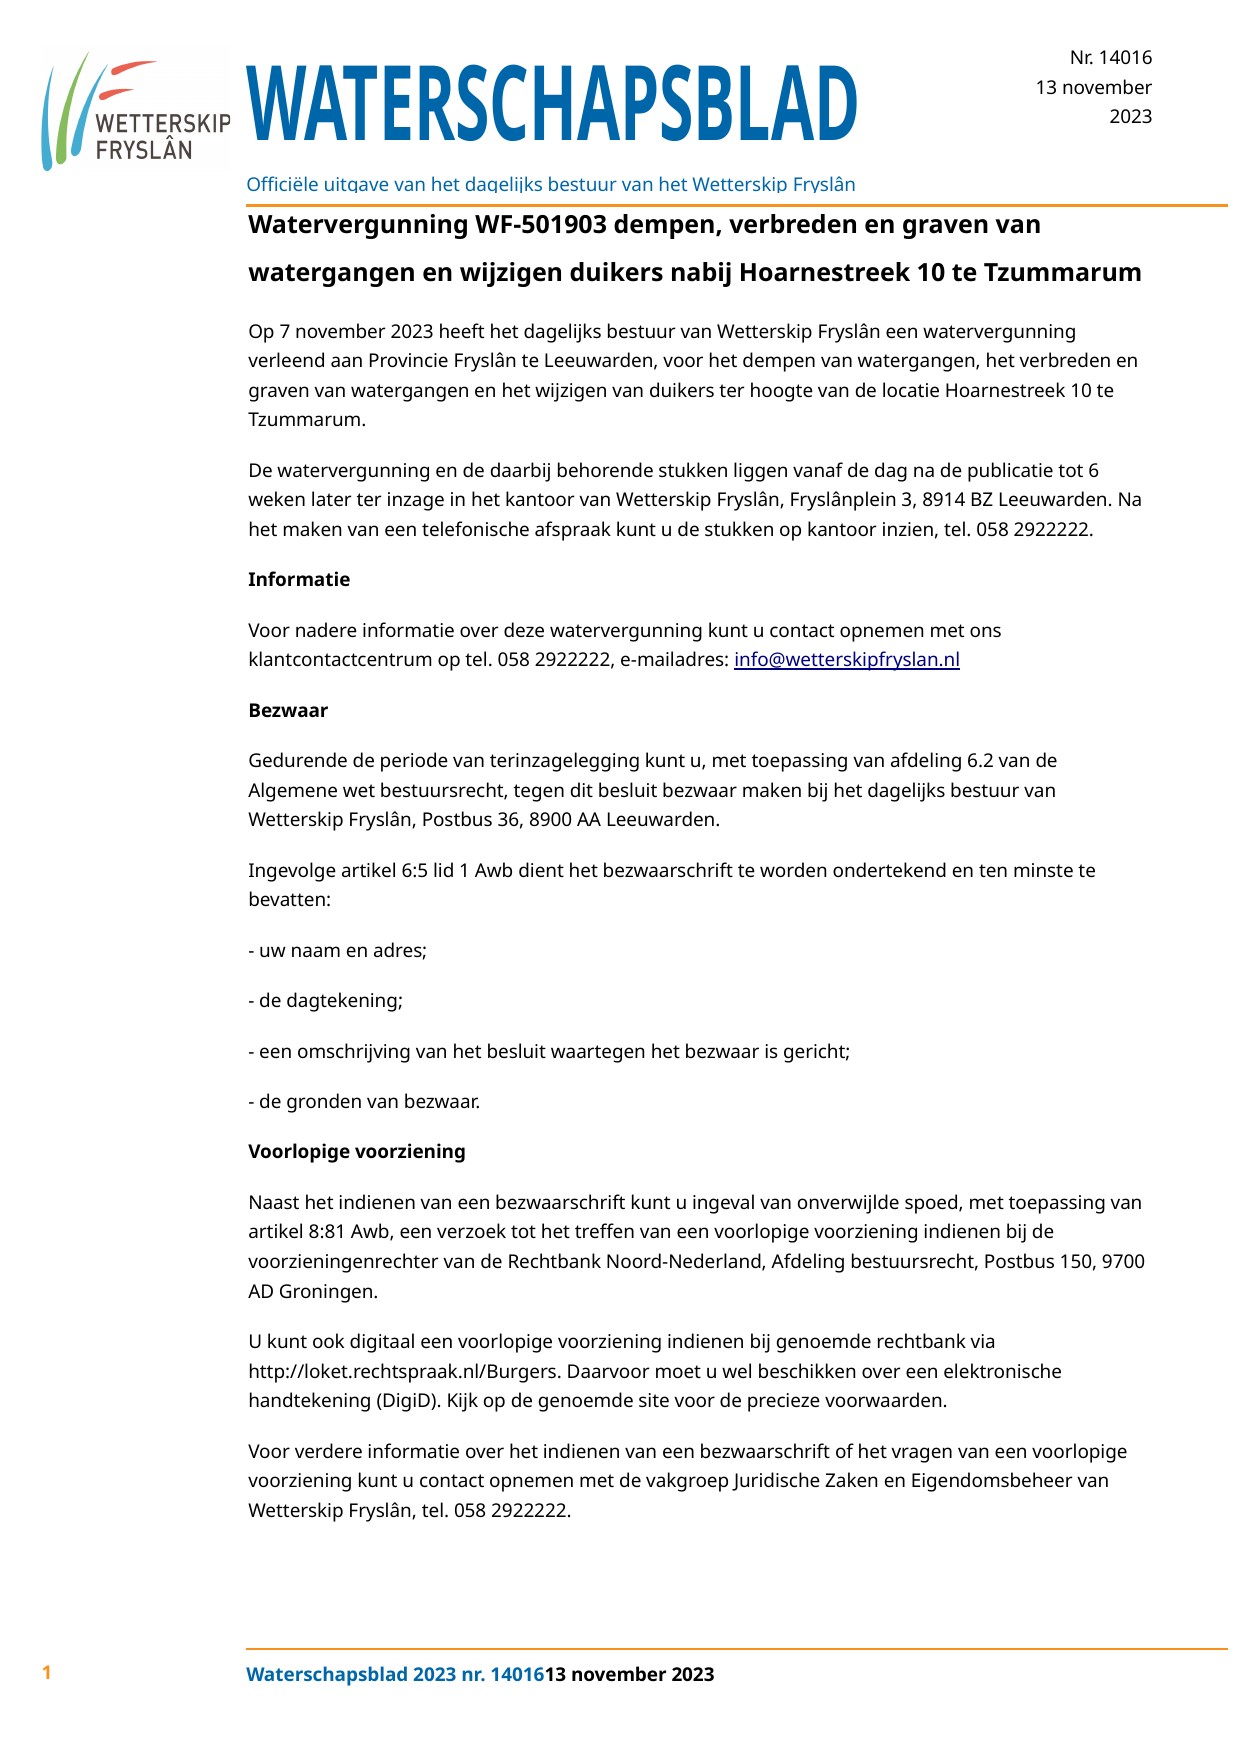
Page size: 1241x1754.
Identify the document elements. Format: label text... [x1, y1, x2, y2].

text Op 7 november 2023 heeft het dagelijks bestuur van Wetterskip Fryslân een watervergunning verleend aan Provincie Fryslân te Leeuwarden, voor het dempen van watergangen, het verbreden en graven van watergangen en het wijzigen van duikers ter hoogte van de locatie Hoarnestreek 10 te Tzummarum. [248, 318, 1152, 432]
text Naast het indienen van een bezwaarschrift kunt u ingeval van onverwijlde spoed, met toepassing van artikel 8:81 Awb, een verzoek tot het treffen van een voorlopige voorziening indienen bij de voorzieningenrechter van de Rechtbank Noord-Nederland, Afdeling bestuursrecht, Postbus 150, 9700 AD Groningen. [248, 1189, 1152, 1304]
text U kunt ook digitaal een voorlopige voorziening indienen bij genoemde rechtbank via http://loket.rechtspraak.nl/Burgers. Daarvoor moet u wel beschikken over een elektronische handtekening (DigiD). Kijk op de genoemde site voor de precieze voorwaarden. [248, 1328, 1152, 1413]
text Ingevolge artikel 6:5 lid 1 Awb dient het bezwaarschrift te worden ondertekend en ten minste te bevatten: [248, 857, 1152, 912]
text Gedurende de periode van terinzagelegging kunt u, met toepassing van afdeling 6.2 van de Algemene wet bestuursrecht, tegen dit besluit bezwaar maken bij het dagelijks bestuur van Wetterskip Fryslân, Postbus 36, 8900 AA Leeuwarden. [248, 747, 1152, 832]
text Bezwaar [248, 697, 1152, 723]
text Voor nadere informatie over deze watervergunning kunt u contact opnemen met ons klantcontactcentrum op tel. 058 2922222, e-mailadres: info@wetterskipfryslan.nl [248, 617, 1152, 672]
text - de gronden van bezwaar. [248, 1088, 1152, 1114]
text Watervergunning WF-501903 dempen, verbreden en graven van watergangen en wijzigen duikers nabij Hoarnestreek 10 te Tzummarum [248, 207, 1152, 288]
text Informatie [248, 567, 1152, 592]
text De watervergunning en de daarbij behorende stukken liggen vanaf de dag na de publicatie tot 6 weken later ter inzage in het kantoor van Wetterskip Fryslân, Fryslânplein 3, 8914 BZ Leeuwarden. Na het maken van een telefonische afspraak kunt u de stukken op kantoor inzien, tel. 058 2922222. [248, 457, 1152, 542]
text - uw naam en adres; [248, 937, 1152, 963]
text - een omschrijving van het besluit waartegen het bezwaar is gericht; [248, 1038, 1152, 1064]
text Voor verdere informatie over het indienen van een bezwaarschrift of het vragen van een voorlopige voorziening kunt u contact opnemen met de vakgroep Juridische Zaken en Eigendomsbeheer van Wetterskip Fryslân, tel. 058 2922222. [248, 1438, 1152, 1523]
text - de dagtekening; [248, 987, 1152, 1013]
text Voorlopige voorziening [248, 1139, 1152, 1164]
picture [41, 47, 231, 172]
